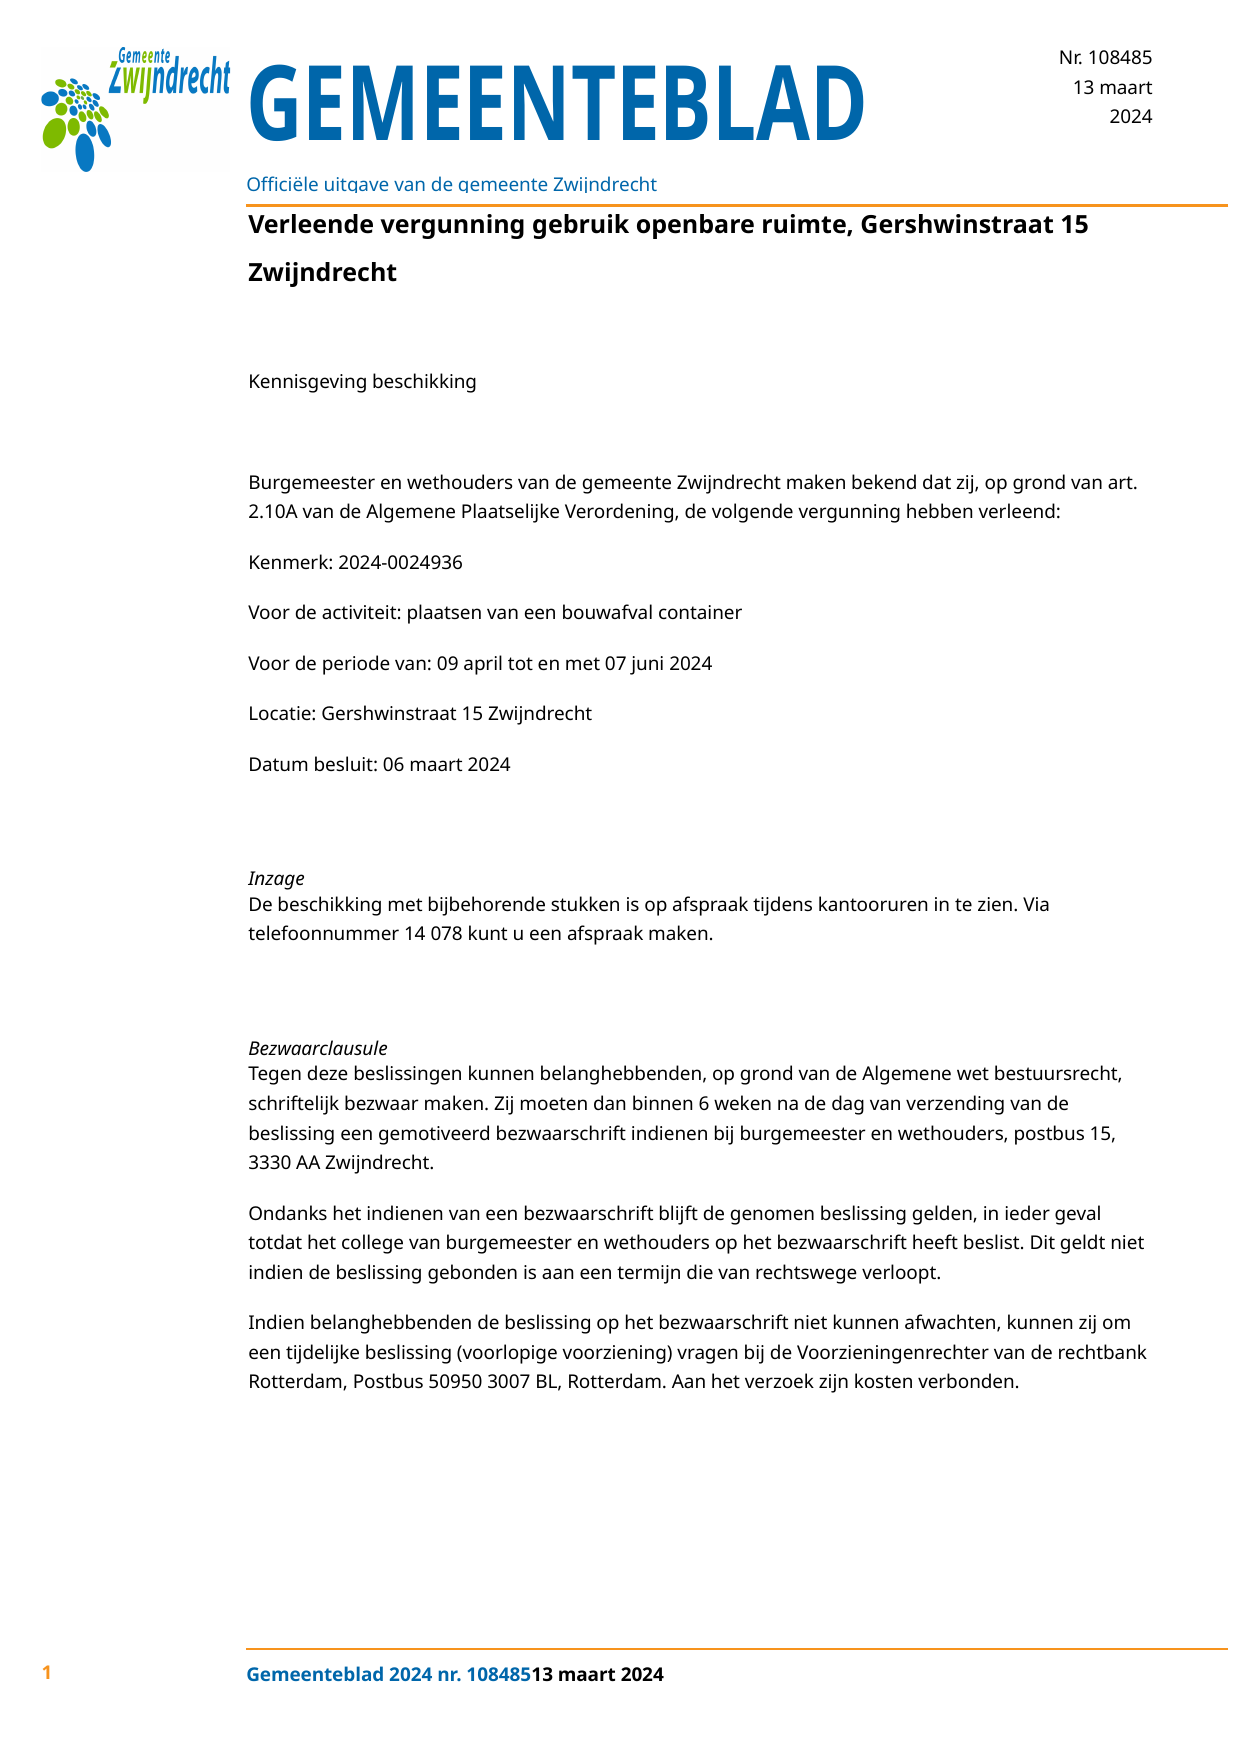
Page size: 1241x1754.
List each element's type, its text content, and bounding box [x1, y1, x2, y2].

text Datum besluit: 06 maart 2024 [248, 751, 1152, 777]
text Kenmerk: 2024-0024936 [248, 549, 1152, 575]
text De beschikking met bijbehorende stukken is op afspraak tijdens kantooruren in te zien. Via telefoonnummer 14 078 kunt u een afspraak maken. [248, 891, 1152, 946]
text Bezwaarclausule [248, 1035, 1152, 1061]
text Kennisgeving beschikking [248, 368, 1152, 394]
text Locatie: Gershwinstraat 15 Zwijndrecht [248, 700, 1152, 726]
text Burgemeester en wethouders van de gemeente Zwijndrecht maken bekend dat zij, op grond van art. 2.10A van de Algemene Plaatselijke Verordening, de volgende vergunning hebben verleend: [248, 469, 1152, 524]
text Indien belanghebbenden de beslissing op het bezwaarschrift niet kunnen afwachten, kunnen zij om een tijdelijke beslissing (voorlopige voorziening) vragen bij de Voorzieningenrechter van de rechtbank Rotterdam, Postbus 50950 3007 BL, Rotterdam. Aan het verzoek zijn kosten verbonden. [248, 1309, 1152, 1394]
text Verleende vergunning gebruik openbare ruimte, Gershwinstraat 15 Zwijndrecht [248, 207, 1152, 288]
text Inzage [248, 865, 1152, 891]
text Ondanks het indienen van een bezwaarschrift blijft de genomen beslissing gelden, in ieder geval totdat het college van burgemeester en wethouders op het bezwaarschrift heeft beslist. Dit geldt niet indien de beslissing gebonden is aan een termijn die van rechtswege verloopt. [248, 1200, 1152, 1285]
text Voor de activiteit: plaatsen van een bouwafval container [248, 599, 1152, 625]
text Tegen deze beslissingen kunnen belanghebbenden, op grond van de Algemene wet bestuursrecht, schriftelijk bezwaar maken. Zij moeten dan binnen 6 weken na de dag van verzending van de beslissing een gemotiveerd bezwaarschrift indienen bij burgemeester en wethouders, postbus 15, 3330 AA Zwijndrecht. [248, 1061, 1152, 1175]
picture [41, 47, 231, 172]
text Voor de periode van: 09 april tot en met 07 juni 2024 [248, 650, 1152, 676]
